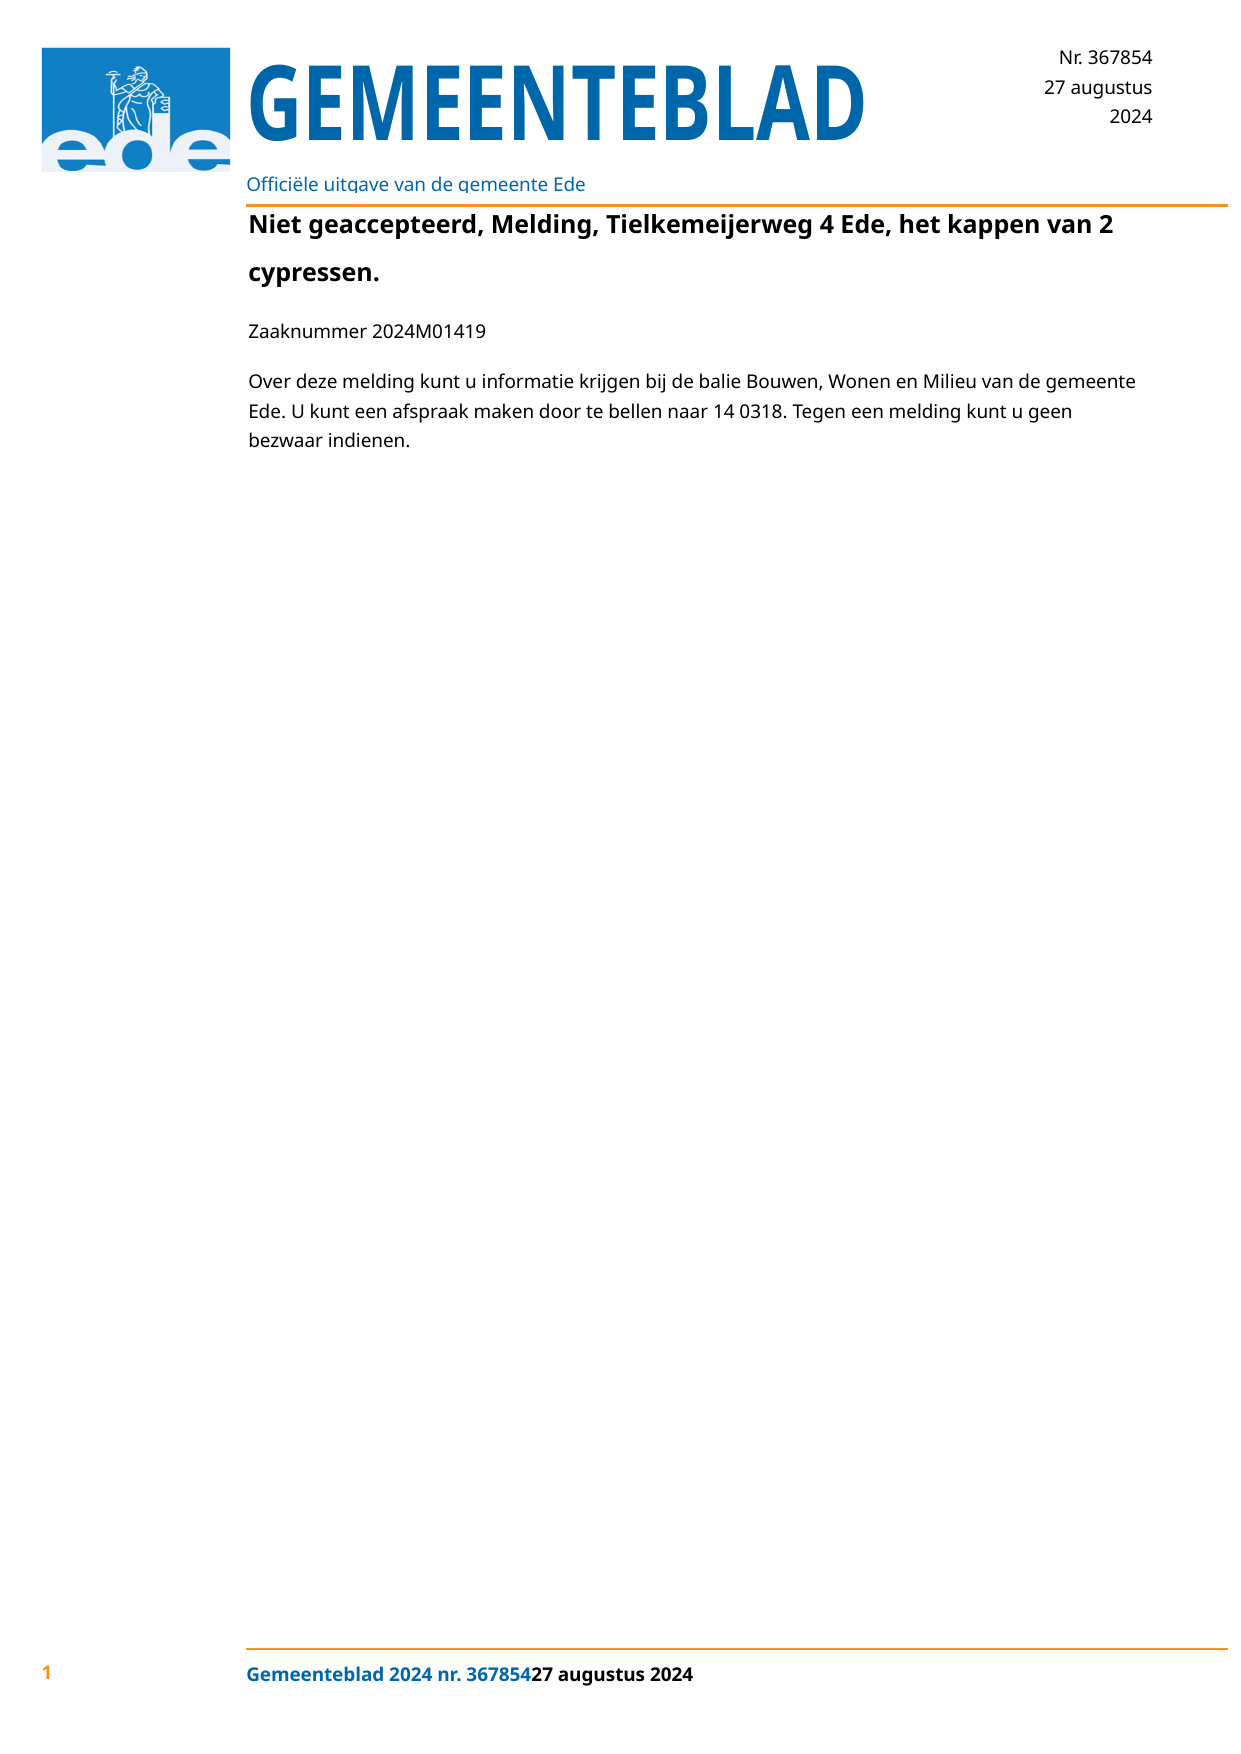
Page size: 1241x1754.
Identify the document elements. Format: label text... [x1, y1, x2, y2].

picture [41, 47, 231, 172]
text Over deze melding kunt u informatie krijgen bij de balie Bouwen, Wonen en Milieu van de gemeente Ede. U kunt een afspraak maken door te bellen naar 14 0318. Tegen een melding kunt u geen bezwaar indienen. [248, 368, 1152, 453]
text Zaaknummer 2024M01419 [248, 318, 1152, 344]
text Niet geaccepteerd, Melding, Tielkemeijerweg 4 Ede, het kappen van 2 cypressen. [248, 207, 1152, 288]
